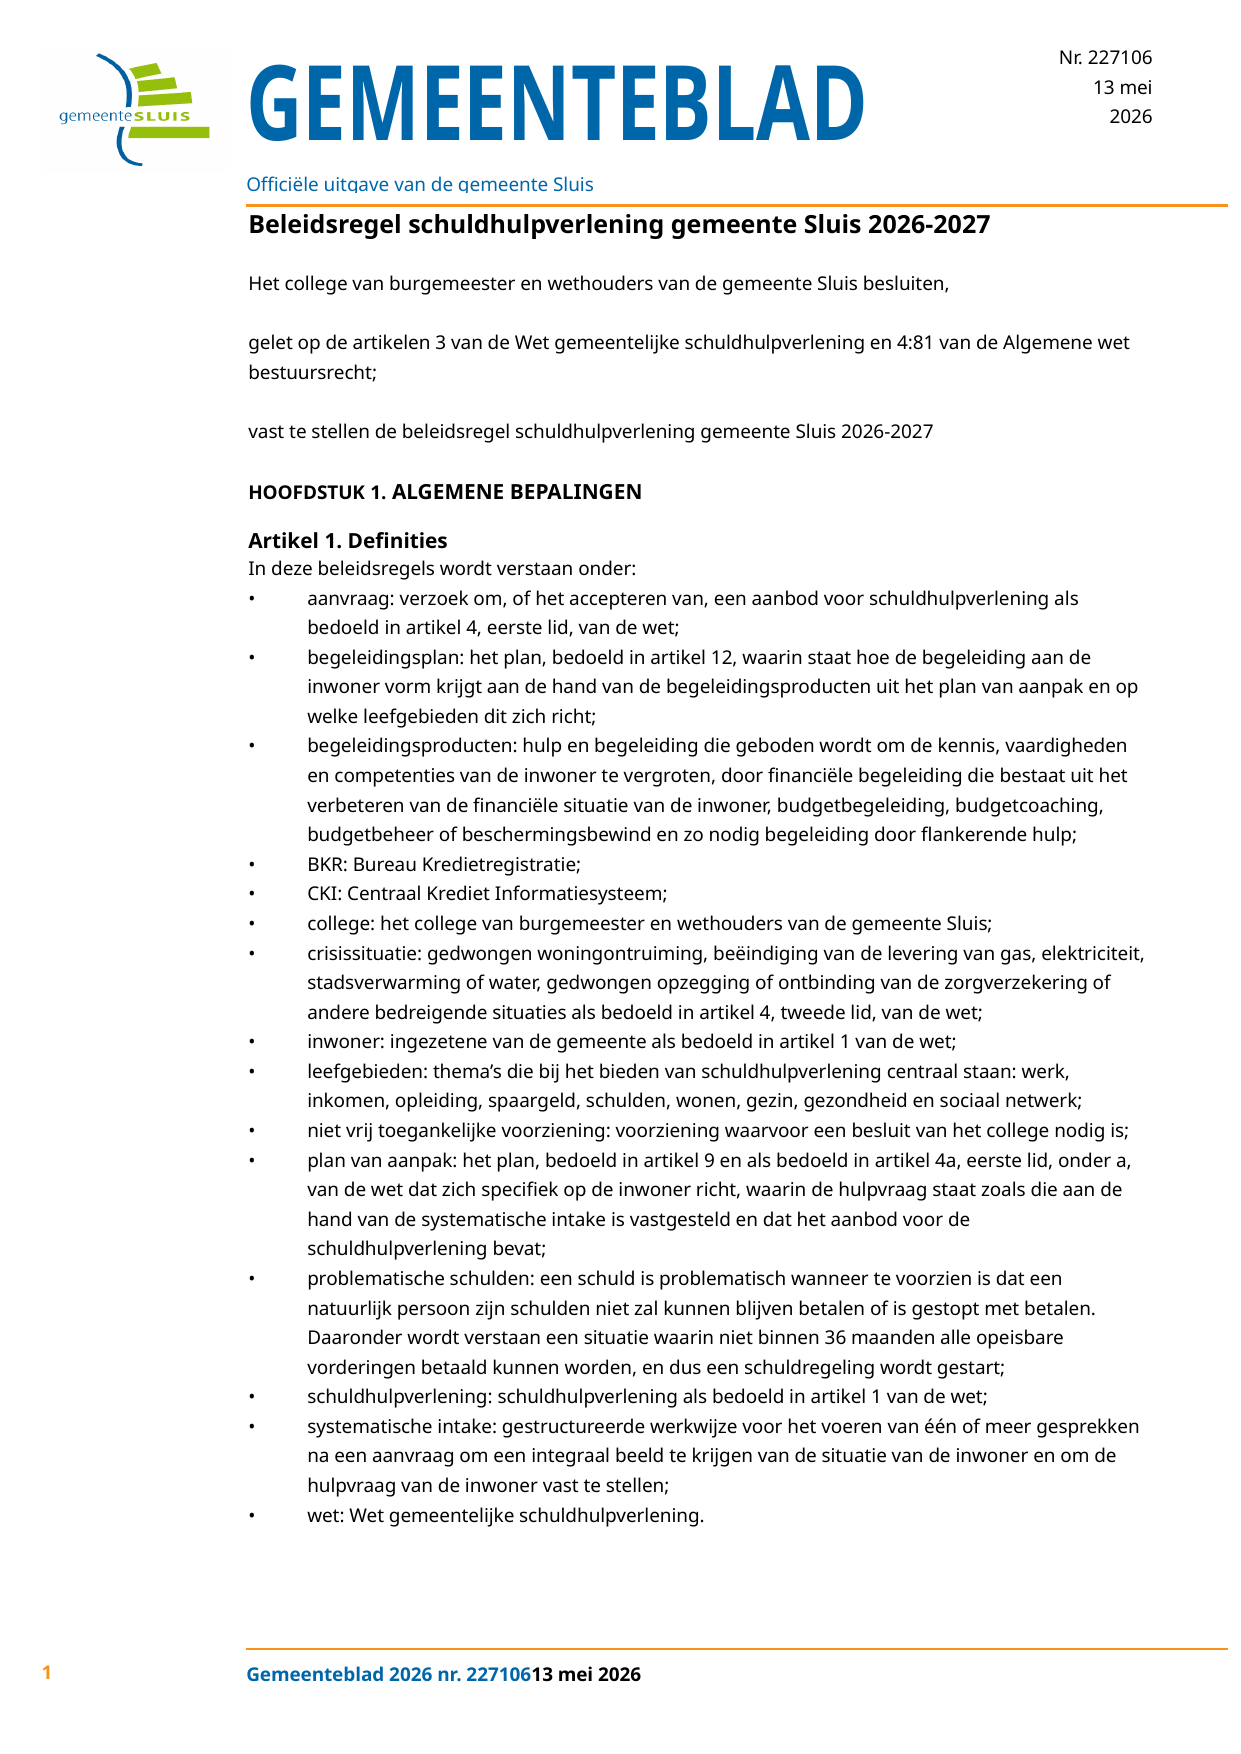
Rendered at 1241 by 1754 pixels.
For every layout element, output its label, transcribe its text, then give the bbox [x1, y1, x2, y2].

picture [41, 47, 231, 172]
text vast te stellen de beleidsregel schuldhulpverlening gemeente Sluis 2026-2027 [248, 418, 1152, 444]
list problematische schulden: een schuld is problematisch wanneer te voorzien is dat een natuurlijk persoon zijn schulden niet zal kunnen blijven betalen of is gestopt met betalen. Daaronder wordt verstaan een situatie waarin niet binnen 36 maanden alle opeisbare vorderingen betaald kunnen worden, en dus een schuldregeling wordt gestart; [248, 1265, 1152, 1379]
list college: het college van burgemeester en wethouders van de gemeente Sluis; [248, 910, 1152, 936]
list inwoner: ingezetene van de gemeente als bedoeld in artikel 1 van de wet; [248, 1028, 1152, 1054]
text Het college van burgemeester en wethouders van de gemeente Sluis besluiten, [248, 270, 1152, 296]
list systematische intake: gestructureerde werkwijze voor het voeren van één of meer gesprekken na een aanvraag om een integraal beeld te krijgen van de situatie van de inwoner en om de hulpvraag van de inwoner vast te stellen; [248, 1413, 1152, 1498]
list leefgebieden: thema’s die bij het bieden van schuldhulpverlening centraal staan: werk, inkomen, opleiding, spaargeld, schulden, wonen, gezin, gezondheid en sociaal netwerk; [248, 1058, 1152, 1113]
list crisissituatie: gedwongen woningontruiming, beëindiging van de levering van gas, elektriciteit, stadsverwarming of water, gedwongen opzegging of ontbinding van de zorgverzekering of andere bedreigende situaties als bedoeld in artikel 4, tweede lid, van de wet; [248, 940, 1152, 1024]
list schuldhulpverlening: schuldhulpverlening als bedoeld in artikel 1 van de wet; [248, 1383, 1152, 1409]
list aanvraag: verzoek om, of het accepteren van, een aanbod voor schuldhulpverlening als bedoeld in artikel 4, eerste lid, van de wet; [248, 585, 1152, 640]
list begeleidingsplan: het plan, bedoeld in artikel 12, waarin staat hoe de begeleiding aan de inwoner vorm krijgt aan de hand van de begeleidingsproducten uit het plan van aanpak en op welke leefgebieden dit zich richt; [248, 644, 1152, 729]
text In deze beleidsregels wordt verstaan onder: [248, 555, 1152, 581]
text HOOFDSTUK 1. ALGEMENE BEPALINGEN [248, 477, 1152, 506]
list niet vrij toegankelijke voorziening: voorziening waarvoor een besluit van het college nodig is; [248, 1117, 1152, 1143]
text Artikel 1. Definities [248, 527, 1152, 555]
list plan van aanpak: het plan, bedoeld in artikel 9 en als bedoeld in artikel 4a, eerste lid, onder a, van de wet dat zich specifiek op de inwoner richt, waarin de hulpvraag staat zoals die aan de hand van de systematische intake is vastgesteld en dat het aanbod voor de schuldhulpverlening bevat; [248, 1147, 1152, 1261]
list CKI: Centraal Krediet Informatiesysteem; [248, 881, 1152, 906]
list begeleidingsproducten: hulp en begeleiding die geboden wordt om de kennis, vaardigheden en competenties van de inwoner te vergroten, door financiële begeleiding die bestaat uit het verbeteren van de financiële situatie van de inwoner, budgetbegeleiding, budgetcoaching, budgetbeheer of beschermingsbewind en zo nodig begeleiding door flankerende hulp; [248, 733, 1152, 847]
text gelet op de artikelen 3 van de Wet gemeentelijke schuldhulpverlening en 4:81 van de Algemene wet bestuursrecht; [248, 329, 1152, 385]
list BKR: Bureau Kredietregistratie; [248, 851, 1152, 877]
text Beleidsregel schuldhulpverlening gemeente Sluis 2026-2027 [248, 207, 1152, 241]
list wet: Wet gemeentelijke schuldhulpverlening. [248, 1502, 1152, 1527]
